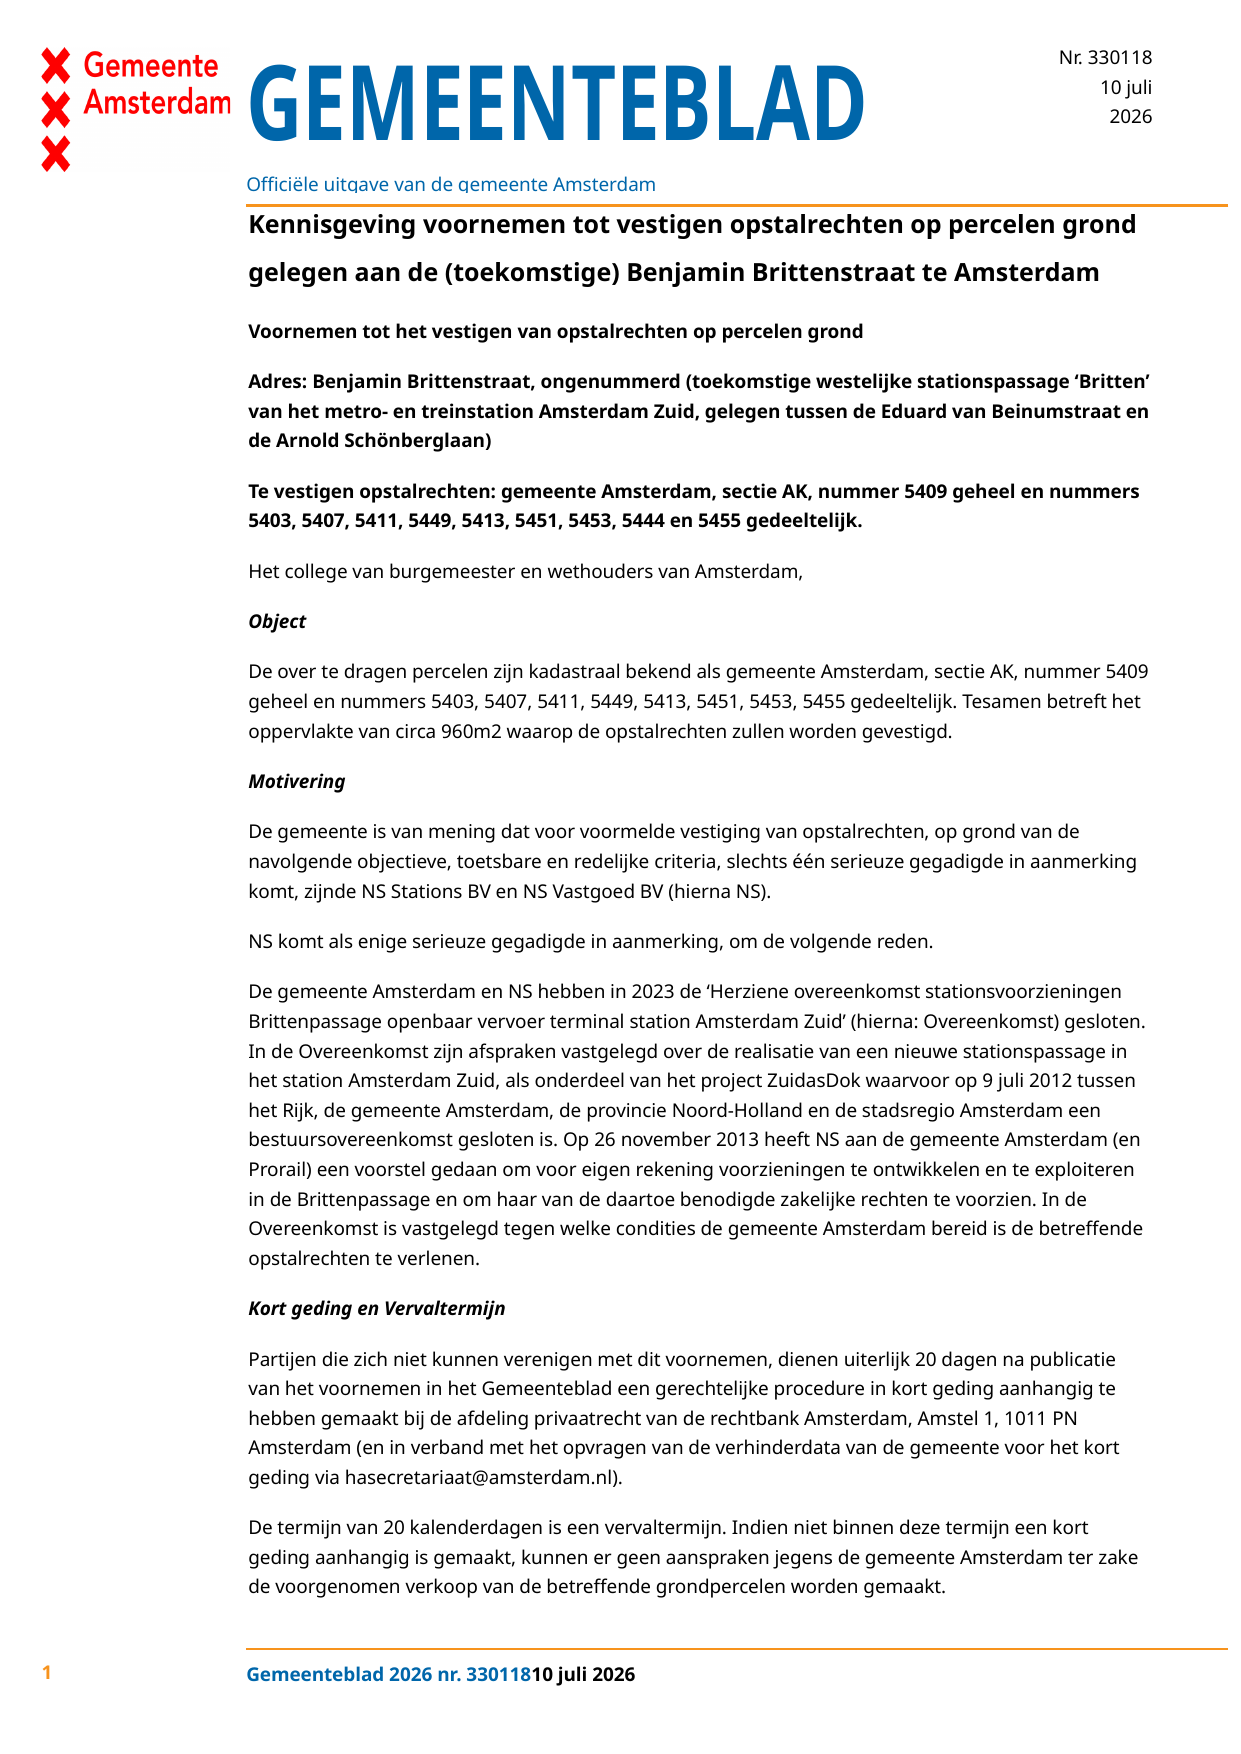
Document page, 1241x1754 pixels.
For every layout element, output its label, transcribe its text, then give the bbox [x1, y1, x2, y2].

text NS komt als enige serieuze gegadigde in aanmerking, om de volgende reden. [248, 928, 1152, 954]
text Voornemen tot het vestigen van opstalrechten op percelen grond [248, 318, 1152, 344]
text Adres: Benjamin Brittenstraat, ongenummerd (toekomstige westelijke stationspassage ‘Britten’ van het metro- en treinstation Amsterdam Zuid, gelegen tussen de Eduard van Beinumstraat en de Arnold Schönberglaan) [248, 368, 1152, 453]
text Het college van burgemeester en wethouders van Amsterdam, [248, 558, 1152, 584]
text De over te dragen percelen zijn kadastraal bekend als gemeente Amsterdam, sectie AK, nummer 5409 geheel en nummers 5403, 5407, 5411, 5449, 5413, 5451, 5453, 5455 gedeeltelijk. Tesamen betreft het oppervlakte van circa 960m2 waarop de opstalrechten zullen worden gevestigd. [248, 659, 1152, 744]
text Object [248, 608, 1152, 634]
text De gemeente Amsterdam en NS hebben in 2023 de ‘Herziene overeenkomst stationsvoorzieningen Brittenpassage openbaar vervoer terminal station Amsterdam Zuid’ (hierna: Overeenkomst) gesloten. In de Overeenkomst zijn afspraken vastgelegd over de realisatie van een nieuwe stationspassage in het station Amsterdam Zuid, als onderdeel van het project ZuidasDok waarvoor op 9 juli 2012 tussen het Rijk, de gemeente Amsterdam, de provincie Noord-Holland en de stadsregio Amsterdam een bestuursovereenkomst gesloten is. Op 26 november 2013 heeft NS aan de gemeente Amsterdam (en Prorail) een voorstel gedaan om voor eigen rekening voorzieningen te ontwikkelen en te exploiteren in de Brittenpassage en om haar van de daartoe benodigde zakelijke rechten te voorzien. In de Overeenkomst is vastgelegd tegen welke condities de gemeente Amsterdam bereid is de betreffende opstalrechten te verlenen. [248, 979, 1152, 1271]
text Te vestigen opstalrechten: gemeente Amsterdam, sectie AK, nummer 5409 geheel en nummers 5403, 5407, 5411, 5449, 5413, 5451, 5453, 5444 en 5455 gedeeltelijk. [248, 478, 1152, 533]
text Motivering [248, 768, 1152, 794]
text De termijn van 20 kalenderdagen is een vervaltermijn. Indien niet binnen deze termijn een kort geding aanhangig is gemaakt, kunnen er geen aanspraken jegens de gemeente Amsterdam ter zake de voorgenomen verkoop van de betreffende grondpercelen worden gemaakt. [248, 1514, 1152, 1599]
text Kennisgeving voornemen tot vestigen opstalrechten op percelen grond gelegen aan de (toekomstige) Benjamin Brittenstraat te Amsterdam [248, 207, 1152, 288]
text De gemeente is van mening dat voor voormelde vestiging van opstalrechten, op grond van de navolgende objectieve, toetsbare en redelijke criteria, slechts één serieuze gegadigde in aanmerking komt, zijnde NS Stations BV en NS Vastgoed BV (hierna NS). [248, 819, 1152, 904]
text Partijen die zich niet kunnen verenigen met dit voornemen, dienen uiterlijk 20 dagen na publicatie van het voornemen in het Gemeenteblad een gerechtelijke procedure in kort geding aanhangig te hebben gemaakt bij de afdeling privaatrecht van de rechtbank Amsterdam, Amstel 1, 1011 PN Amsterdam (en in verband met het opvragen van de verhinderdata van de gemeente voor het kort geding via hasecretariaat@amsterdam.nl). [248, 1346, 1152, 1490]
text Kort geding en Vervaltermijn [248, 1295, 1152, 1321]
picture [41, 47, 231, 172]
